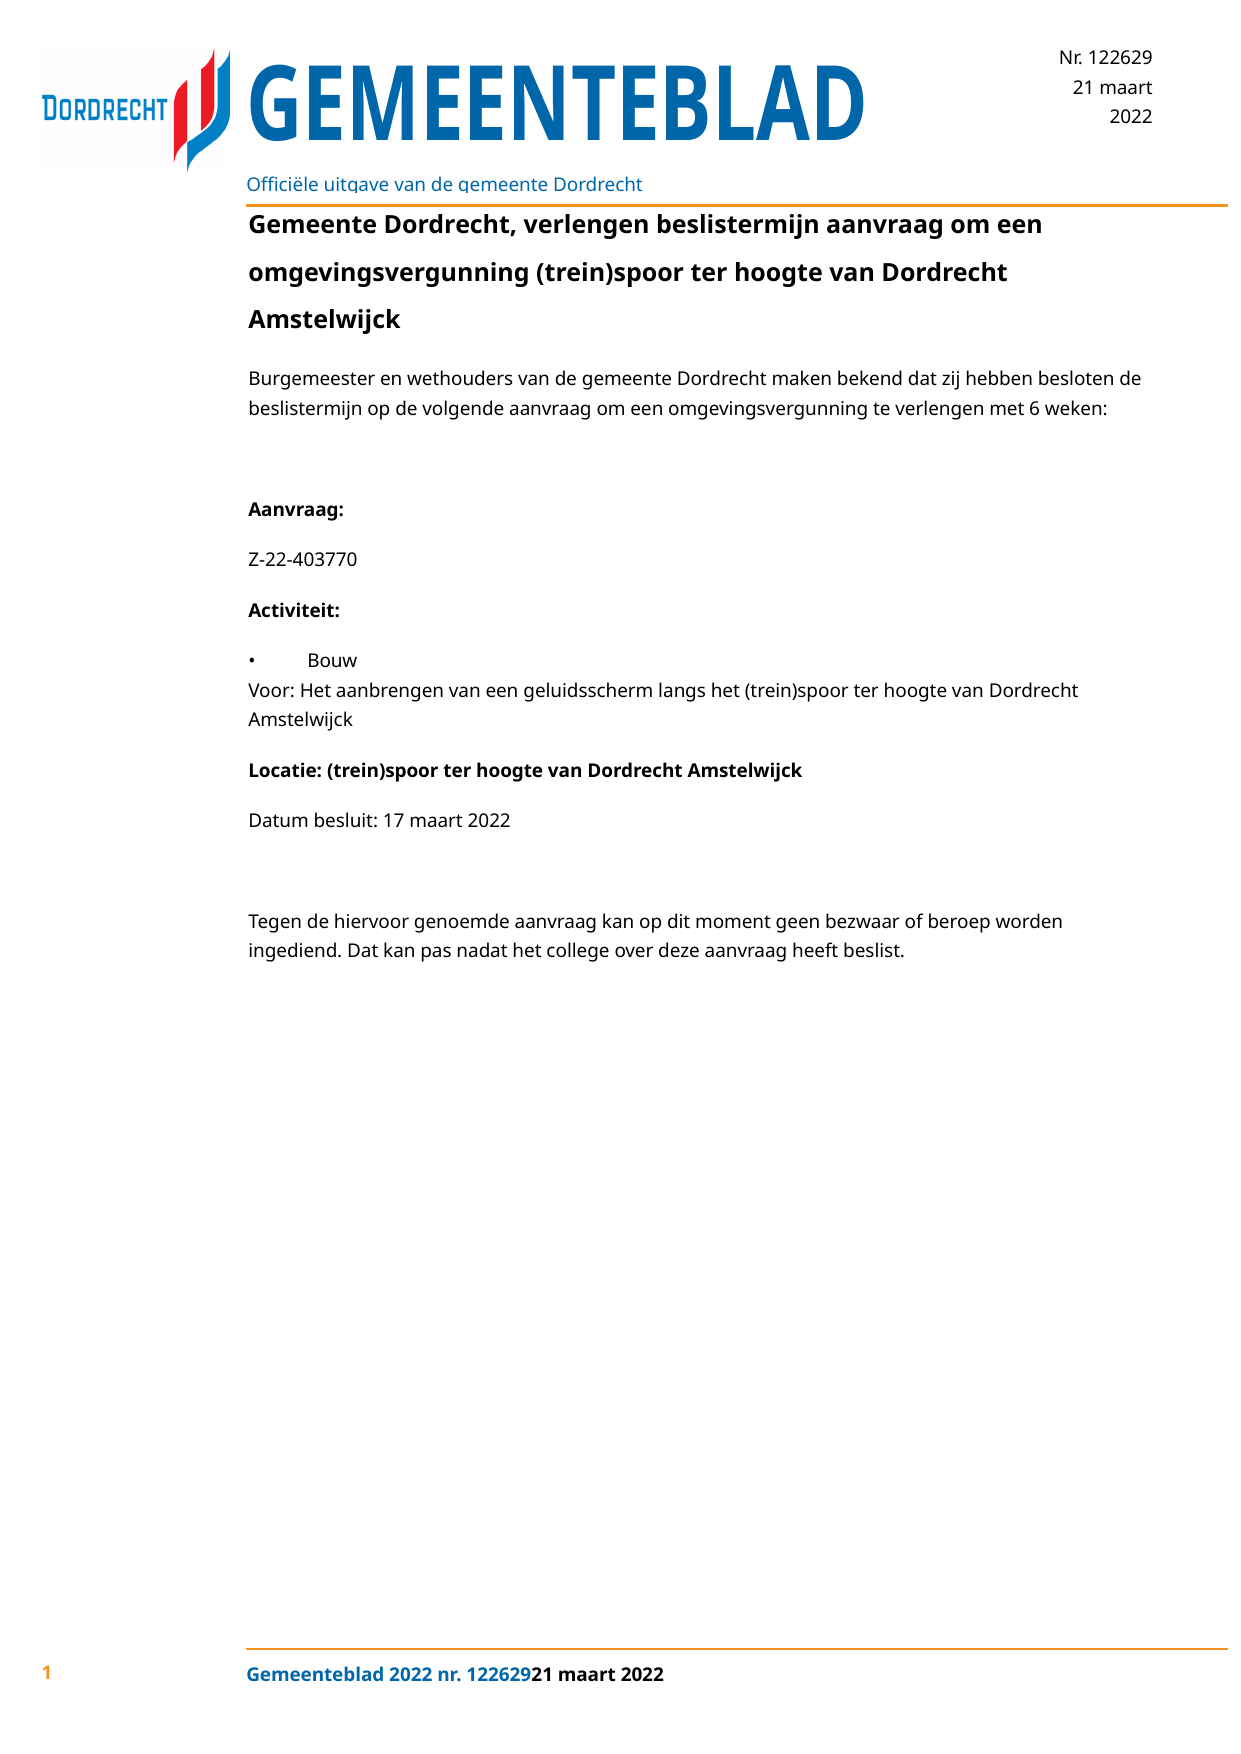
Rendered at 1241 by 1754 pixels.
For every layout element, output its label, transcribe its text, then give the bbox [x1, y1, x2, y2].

text Gemeente Dordrecht, verlengen beslistermijn aanvraag om een omgevingsvergunning (trein)spoor ter hoogte van Dordrecht Amstelwijck [248, 207, 1152, 336]
text Voor: Het aanbrengen van een geluidsscherm langs het (trein)spoor ter hoogte van Dordrecht Amstelwijck [248, 677, 1152, 732]
text Datum besluit: 17 maart 2022 [248, 807, 1152, 833]
picture [41, 47, 231, 172]
text Locatie: (trein)spoor ter hoogte van Dordrecht Amstelwijck [248, 757, 1152, 782]
list Bouw [248, 647, 1152, 673]
text Tegen de hiervoor genoemde aanvraag kan op dit moment geen bezwaar of beroep worden ingediend. Dat kan pas nadat het college over deze aanvraag heeft beslist. [248, 908, 1152, 963]
text Burgemeester en wethouders van de gemeente Dordrecht maken bekend dat zij hebben besloten de beslistermijn op de volgende aanvraag om een omgevingsvergunning te verlengen met 6 weken: [248, 366, 1152, 421]
text Aanvraag: [248, 496, 1152, 522]
text Activiteit: [248, 597, 1152, 622]
text Z-22-403770 [248, 546, 1152, 572]
